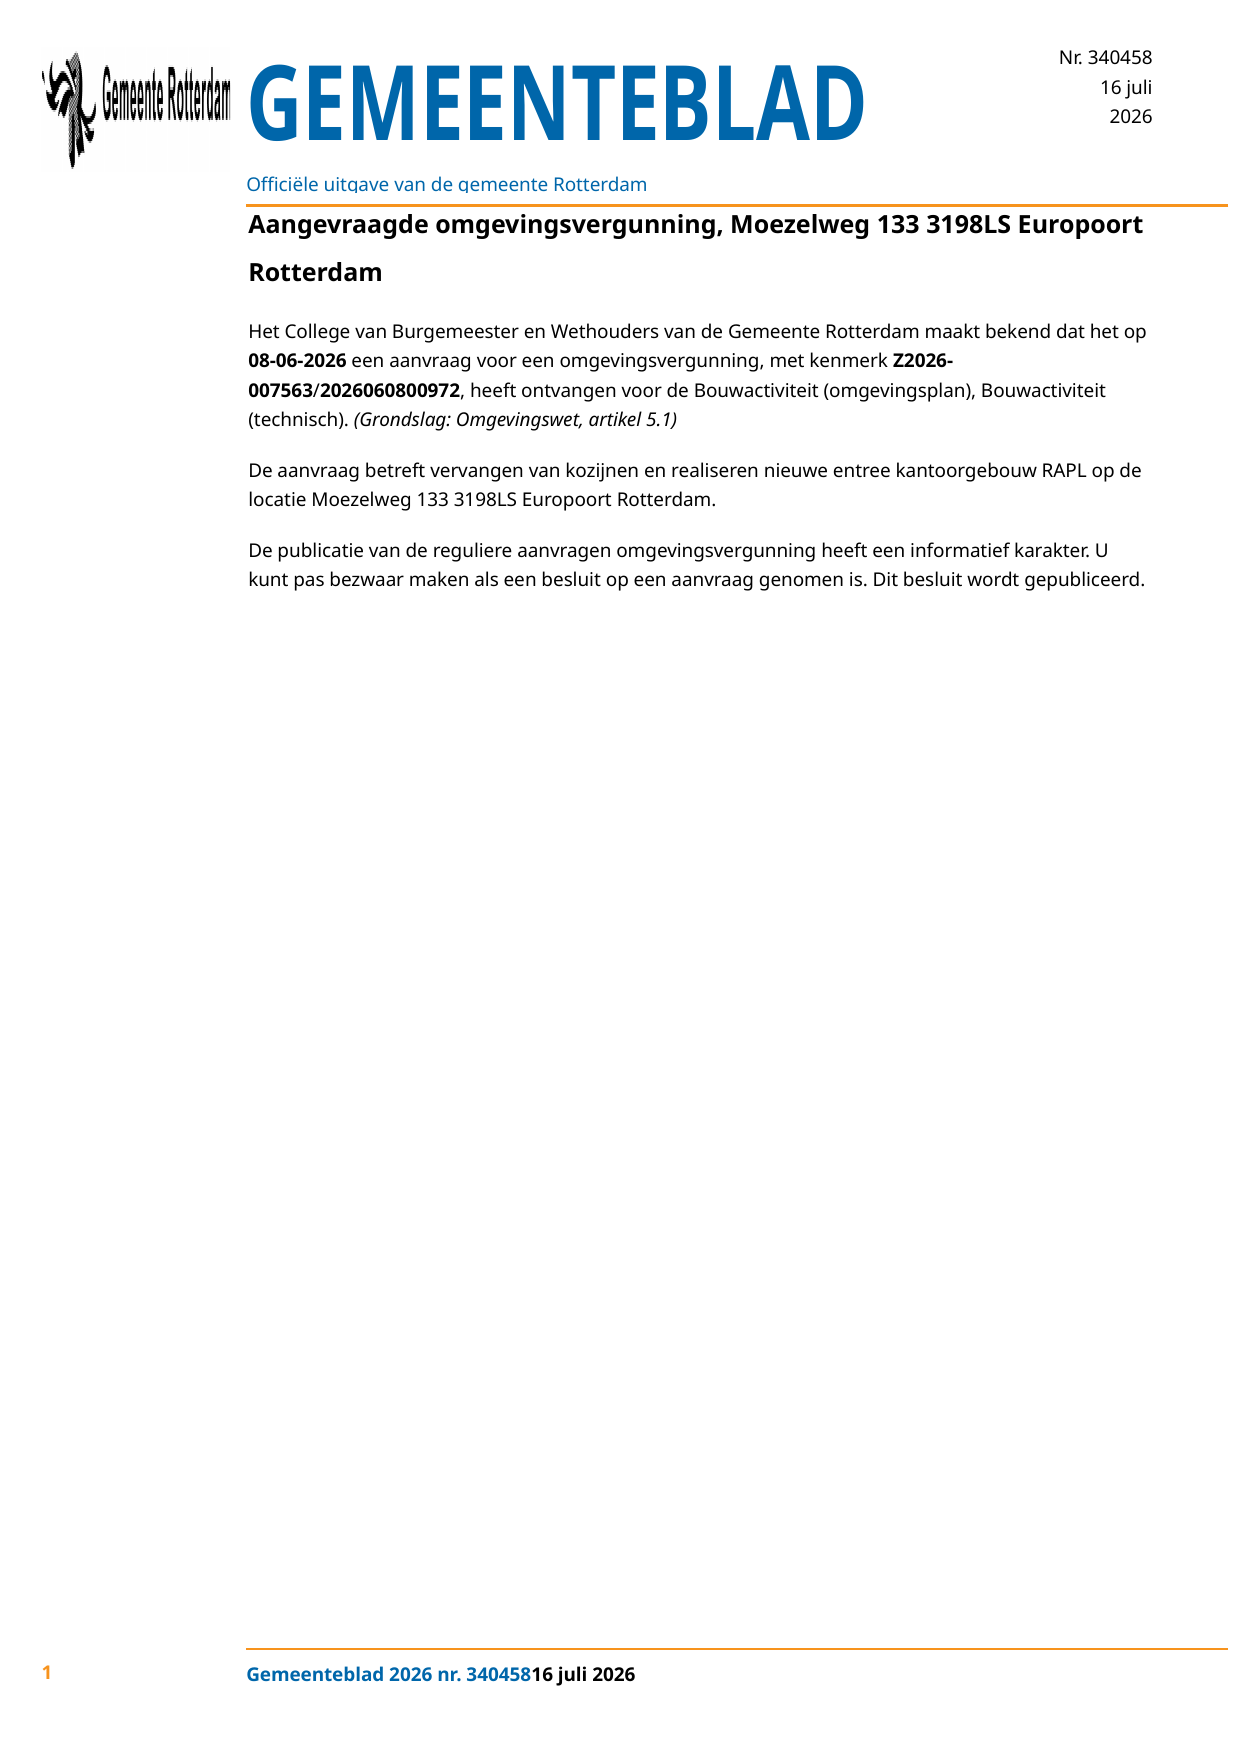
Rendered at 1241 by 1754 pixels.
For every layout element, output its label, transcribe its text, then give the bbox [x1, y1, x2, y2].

text De aanvraag betreft vervangen van kozijnen en realiseren nieuwe entree kantoorgebouw RAPL op de locatie Moezelweg 133 3198LS Europoort Rotterdam. [248, 457, 1152, 512]
text Aangevraagde omgevingsvergunning, Moezelweg 133 3198LS Europoort Rotterdam [248, 207, 1152, 288]
picture [41, 47, 231, 172]
text Het College van Burgemeester en Wethouders van de Gemeente Rotterdam maakt bekend dat het op 08-06-2026 een aanvraag voor een omgevingsvergunning, met kenmerk Z2026-007563/2026060800972, heeft ontvangen voor de Bouwactiviteit (omgevingsplan), Bouwactiviteit (technisch). (Grondslag: Omgevingswet, artikel 5.1) [248, 318, 1152, 432]
text De publicatie van de reguliere aanvragen omgevingsvergunning heeft een informatief karakter. U kunt pas bezwaar maken als een besluit op een aanvraag genomen is. Dit besluit wordt gepubliceerd. [248, 537, 1152, 592]
